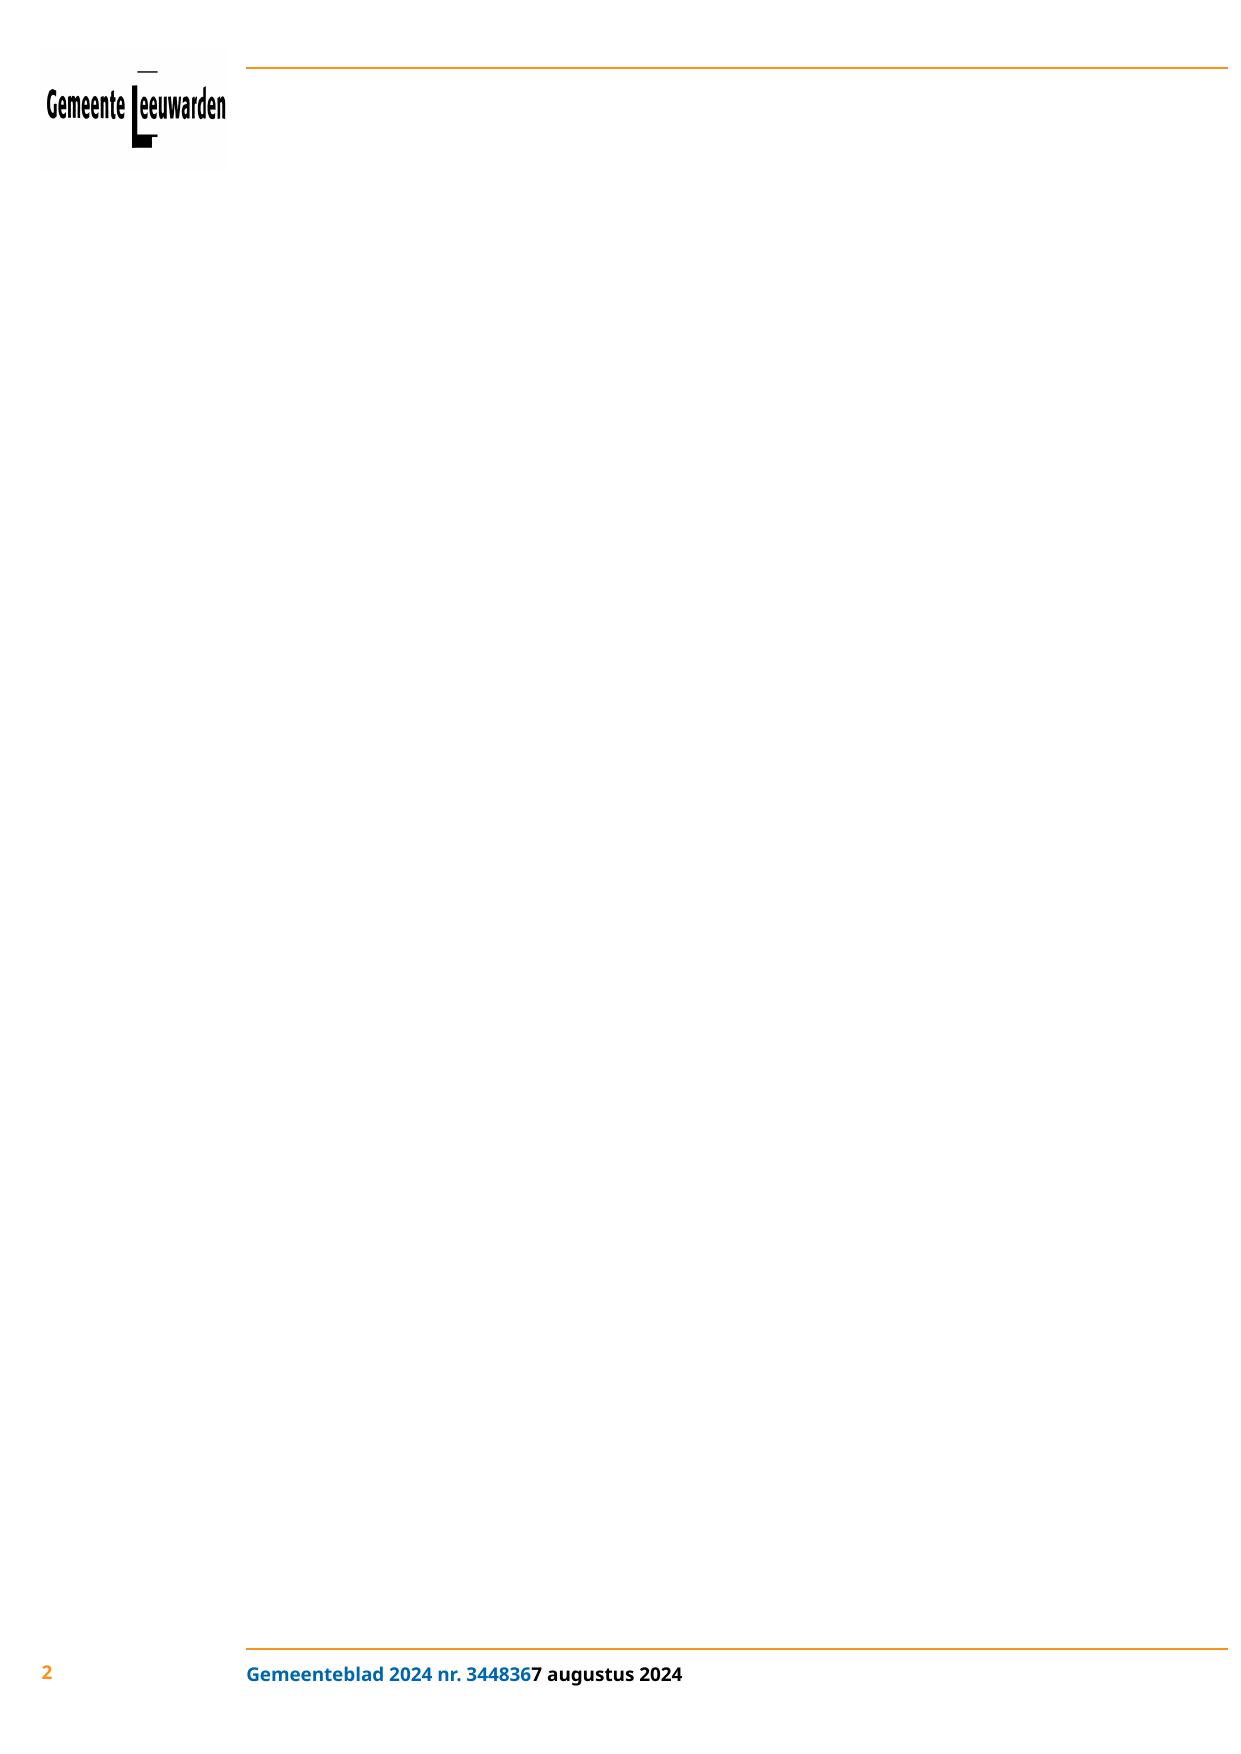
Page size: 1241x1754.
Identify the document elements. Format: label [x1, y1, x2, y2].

picture [41, 47, 231, 172]
